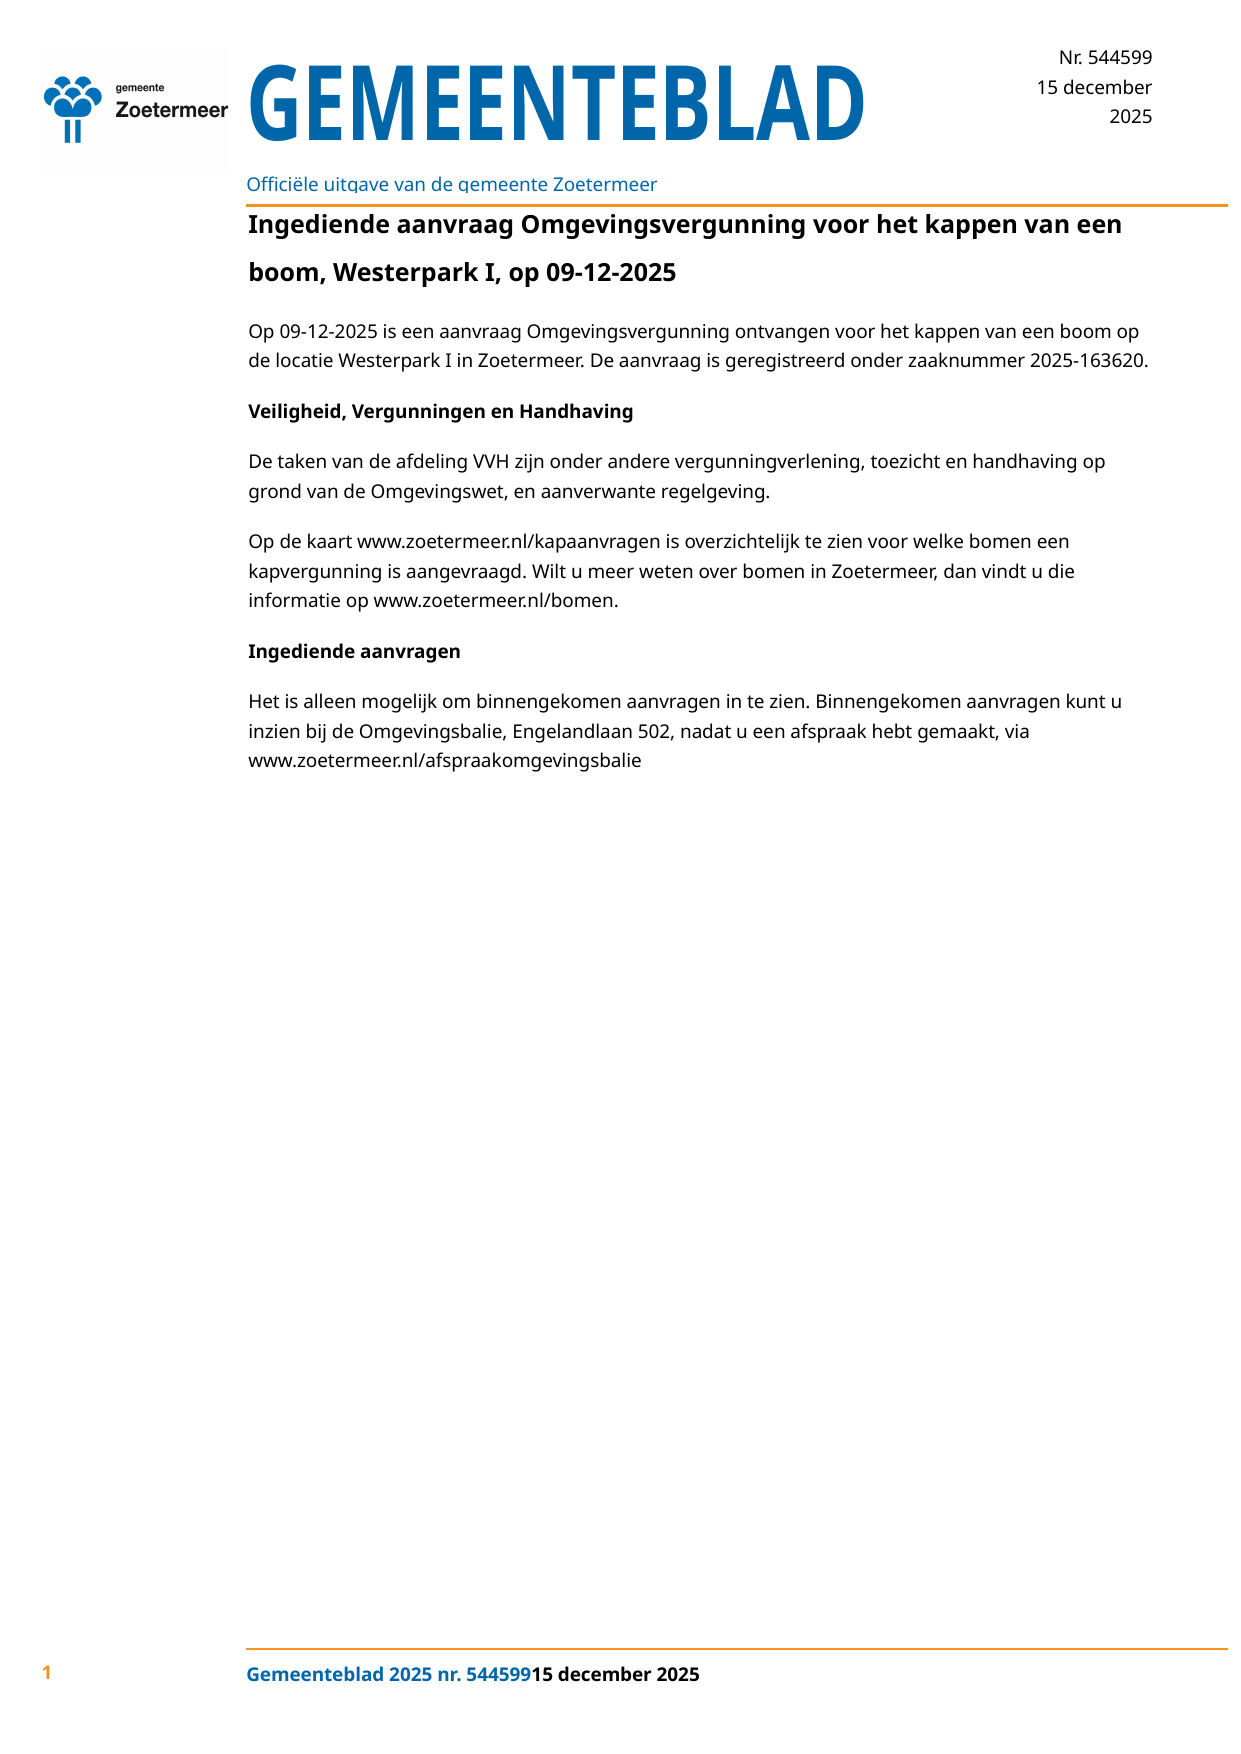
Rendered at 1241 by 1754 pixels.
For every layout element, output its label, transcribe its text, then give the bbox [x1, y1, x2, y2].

text De taken van de afdeling VVH zijn onder andere vergunningverlening, toezicht en handhaving op grond van de Omgevingswet, en aanverwante regelgeving. [248, 448, 1152, 504]
text Veiligheid, Vergunningen en Handhaving [248, 398, 1152, 424]
picture [41, 47, 231, 172]
text Ingediende aanvragen [248, 638, 1152, 664]
text Op de kaart www.zoetermeer.nl/kapaanvragen is overzichtelijk te zien voor welke bomen een kapvergunning is aangevraagd. Wilt u meer weten over bomen in Zoetermeer, dan vindt u die informatie op www.zoetermeer.nl/bomen. [248, 528, 1152, 613]
text Ingediende aanvraag Omgevingsvergunning voor het kappen van een boom, Westerpark I, op 09-12-2025 [248, 207, 1152, 288]
text Op 09-12-2025 is een aanvraag Omgevingsvergunning ontvangen voor het kappen van een boom op de locatie Westerpark I in Zoetermeer. De aanvraag is geregistreerd onder zaaknummer 2025-163620. [248, 318, 1152, 373]
text Het is alleen mogelijk om binnengekomen aanvragen in te zien. Binnengekomen aanvragen kunt u inzien bij de Omgevingsbalie, Engelandlaan 502, nadat u een afspraak hebt gemaakt, via www.zoetermeer.nl/afspraakomgevingsbalie [248, 688, 1152, 773]
